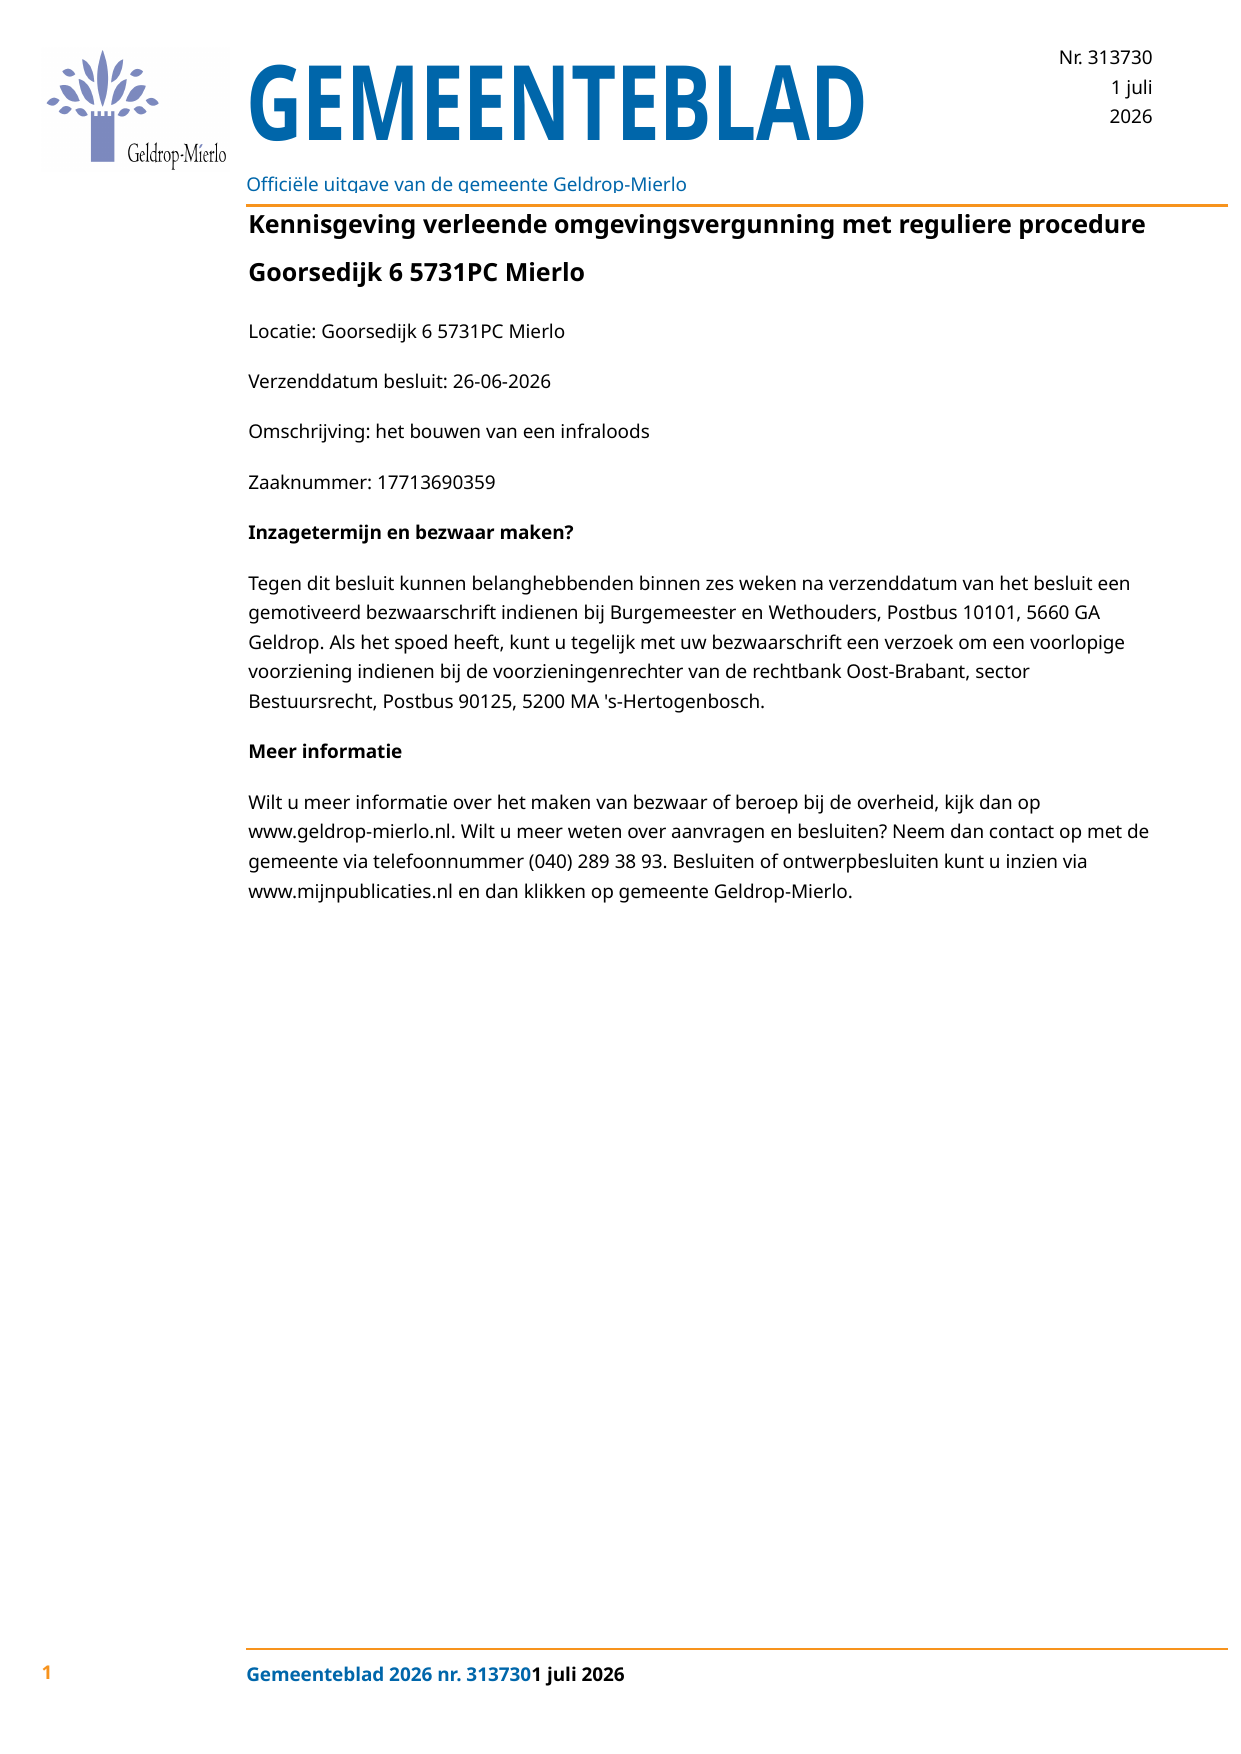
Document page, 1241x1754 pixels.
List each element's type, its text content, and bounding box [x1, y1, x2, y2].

text Zaaknummer: 17713690359 [248, 469, 1152, 495]
text Meer informatie [248, 739, 1152, 764]
text Locatie: Goorsedijk 6 5731PC Mierlo [248, 318, 1152, 344]
picture [41, 47, 231, 172]
text Wilt u meer informatie over het maken van bezwaar of beroep bij de overheid, kijk dan op www.geldrop-mierlo.nl. Wilt u meer weten over aanvragen en besluiten? Neem dan contact op met de gemeente via telefoonnummer (040) 289 38 93. Besluiten of ontwerpbesluiten kunt u inzien via www.mijnpublicaties.nl en dan klikken op gemeente Geldrop-Mierlo. [248, 789, 1152, 904]
text Omschrijving: het bouwen van een infraloods [248, 419, 1152, 444]
text Inzagetermijn en bezwaar maken? [248, 519, 1152, 545]
text Verzenddatum besluit: 26-06-2026 [248, 368, 1152, 394]
text Tegen dit besluit kunnen belanghebbenden binnen zes weken na verzenddatum van het besluit een gemotiveerd bezwaarschrift indienen bij Burgemeester en Wethouders, Postbus 10101, 5660 GA Geldrop. Als het spoed heeft, kunt u tegelijk met uw bezwaarschrift een verzoek om een voorlopige voorziening indienen bij de voorzieningenrechter van de rechtbank Oost-Brabant, sector Bestuursrecht, Postbus 90125, 5200 MA 's-Hertogenbosch. [248, 570, 1152, 714]
text Kennisgeving verleende omgevingsvergunning met reguliere procedure Goorsedijk 6 5731PC Mierlo [248, 207, 1152, 288]
